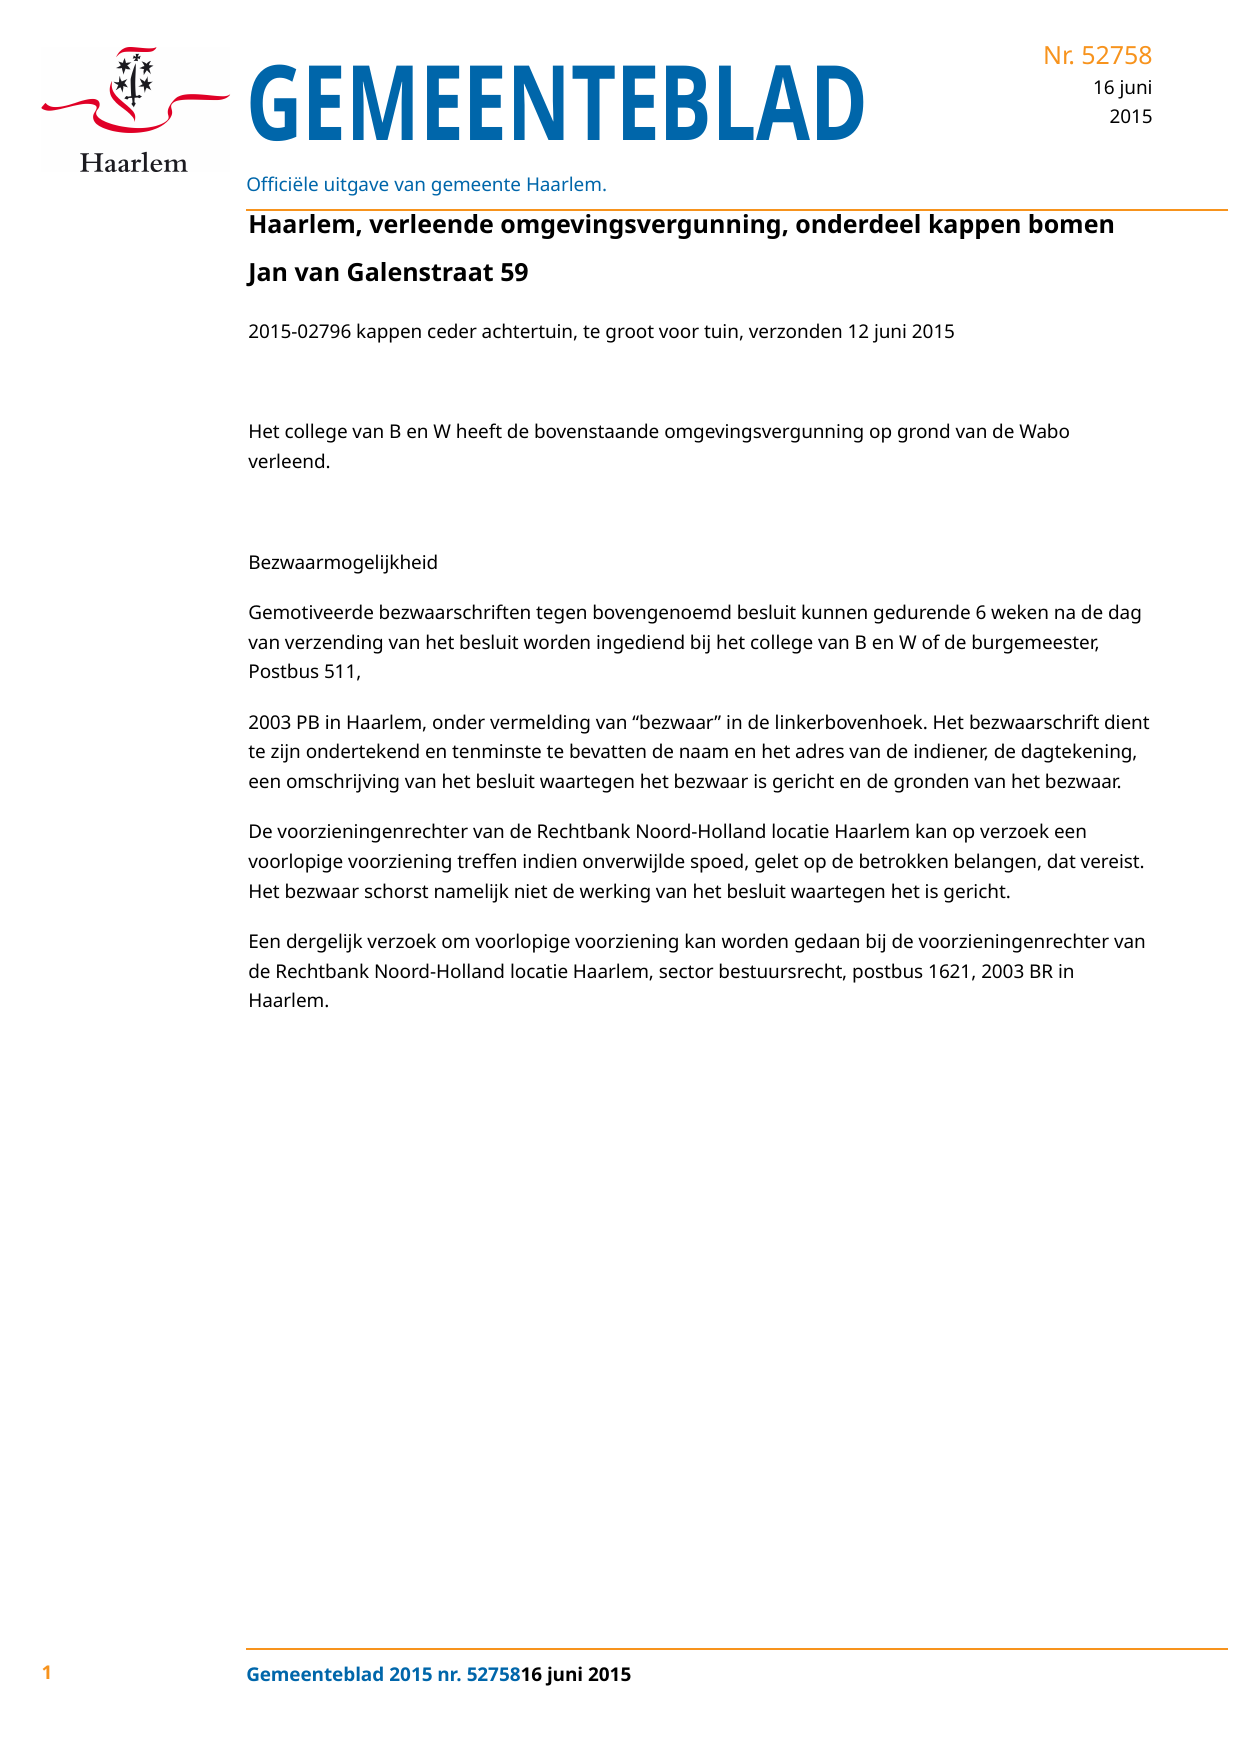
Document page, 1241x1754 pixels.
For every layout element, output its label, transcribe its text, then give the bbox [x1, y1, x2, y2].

picture [41, 47, 231, 172]
text Bezwaarmogelijkheid [248, 549, 1152, 575]
text 2015-02796 kappen ceder achtertuin, te groot voor tuin, verzonden 12 juni 2015 [248, 318, 1152, 344]
text De voorzieningenrechter van de Rechtbank Noord-Holland locatie Haarlem kan op verzoek een voorlopige voorziening treffen indien onverwijlde spoed, gelet op de betrokken belangen, dat vereist. Het bezwaar schorst namelijk niet de werking van het besluit waartegen het is gericht. [248, 819, 1152, 904]
text Haarlem, verleende omgevingsvergunning, onderdeel kappen bomen Jan van Galenstraat 59 [248, 211, 1152, 288]
text 2003 PB in Haarlem, onder vermelding van “bezwaar” in de linkerbovenhoek. Het bezwaarschrift dient te zijn ondertekend en tenminste te bevatten de naam en het adres van de indiener, de dagtekening, een omschrijving van het besluit waartegen het bezwaar is gericht en de gronden van het bezwaar. [248, 709, 1152, 794]
text Gemotiveerde bezwaarschriften tegen bovengenoemd besluit kunnen gedurende 6 weken na de dag van verzending van het besluit worden ingediend bij het college van B en W of de burgemeester, Postbus 511, [248, 599, 1152, 684]
text Het college van B en W heeft de bovenstaande omgevingsvergunning op grond van de Wabo verleend. [248, 419, 1152, 474]
text Een dergelijk verzoek om voorlopige voorziening kan worden gedaan bij de voorzieningenrechter van de Rechtbank Noord-Holland locatie Haarlem, sector bestuursrecht, postbus 1621, 2003 BR in Haarlem. [248, 928, 1152, 1013]
